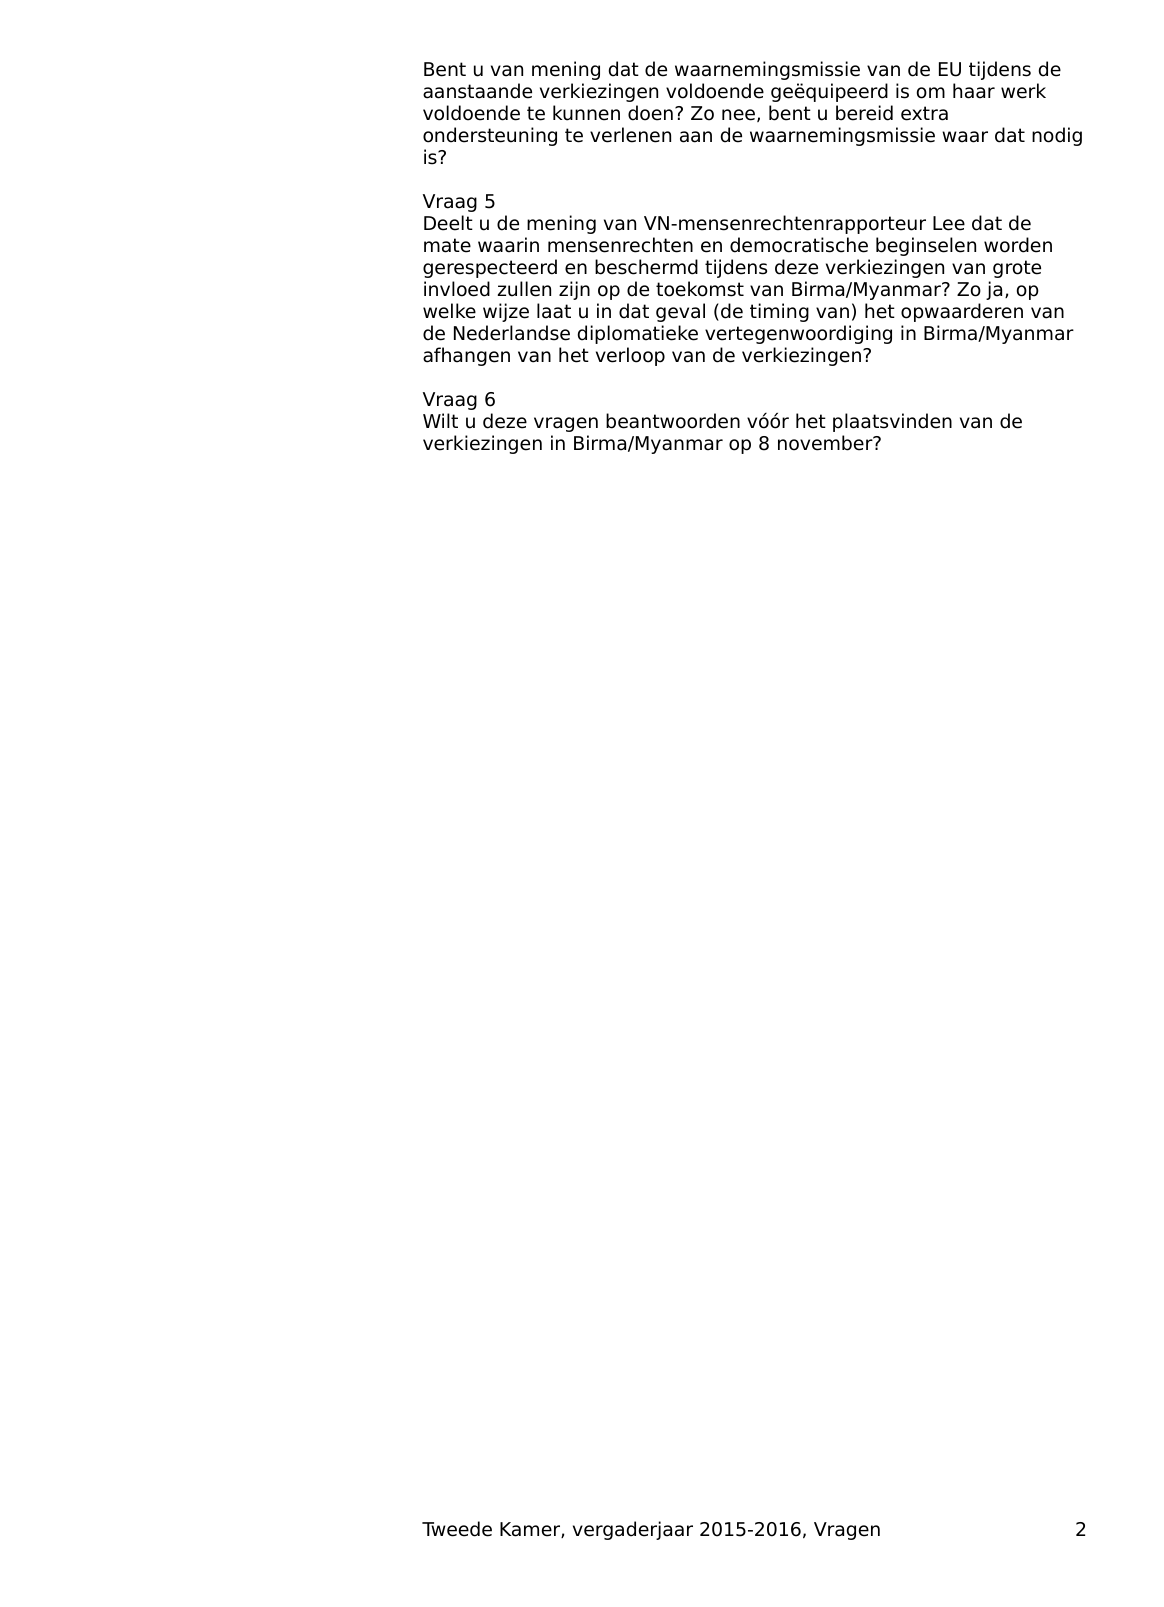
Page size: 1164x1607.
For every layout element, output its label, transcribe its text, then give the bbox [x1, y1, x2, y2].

text Bent u van mening dat de waarnemingsmissie van de EU tijdens de aanstaande verkiezingen voldoende geëquipeerd is om haar werk voldoende te kunnen doen? Zo nee, bent u bereid extra ondersteuning te verlenen aan de waarnemingsmissie waar dat nodig is? [422, 59, 1087, 169]
text Vraag 5 [422, 191, 1087, 213]
text Vraag 6 [422, 389, 1087, 411]
text Deelt u de mening van VN-mensenrechtenrapporteur Lee dat de mate waarin mensenrechten en democratische beginselen worden gerespecteerd en beschermd tijdens deze verkiezingen van grote invloed zullen zijn op de toekomst van Birma/Myanmar? Zo ja, op welke wijze laat u in dat geval (de timing van) het opwaarderen van de Nederlandse diplomatieke vertegenwoordiging in Birma/Myanmar afhangen van het verloop van de verkiezingen? [422, 213, 1087, 367]
text Wilt u deze vragen beantwoorden vóór het plaatsvinden van de verkiezingen in Birma/Myanmar op 8 november? [422, 411, 1087, 455]
